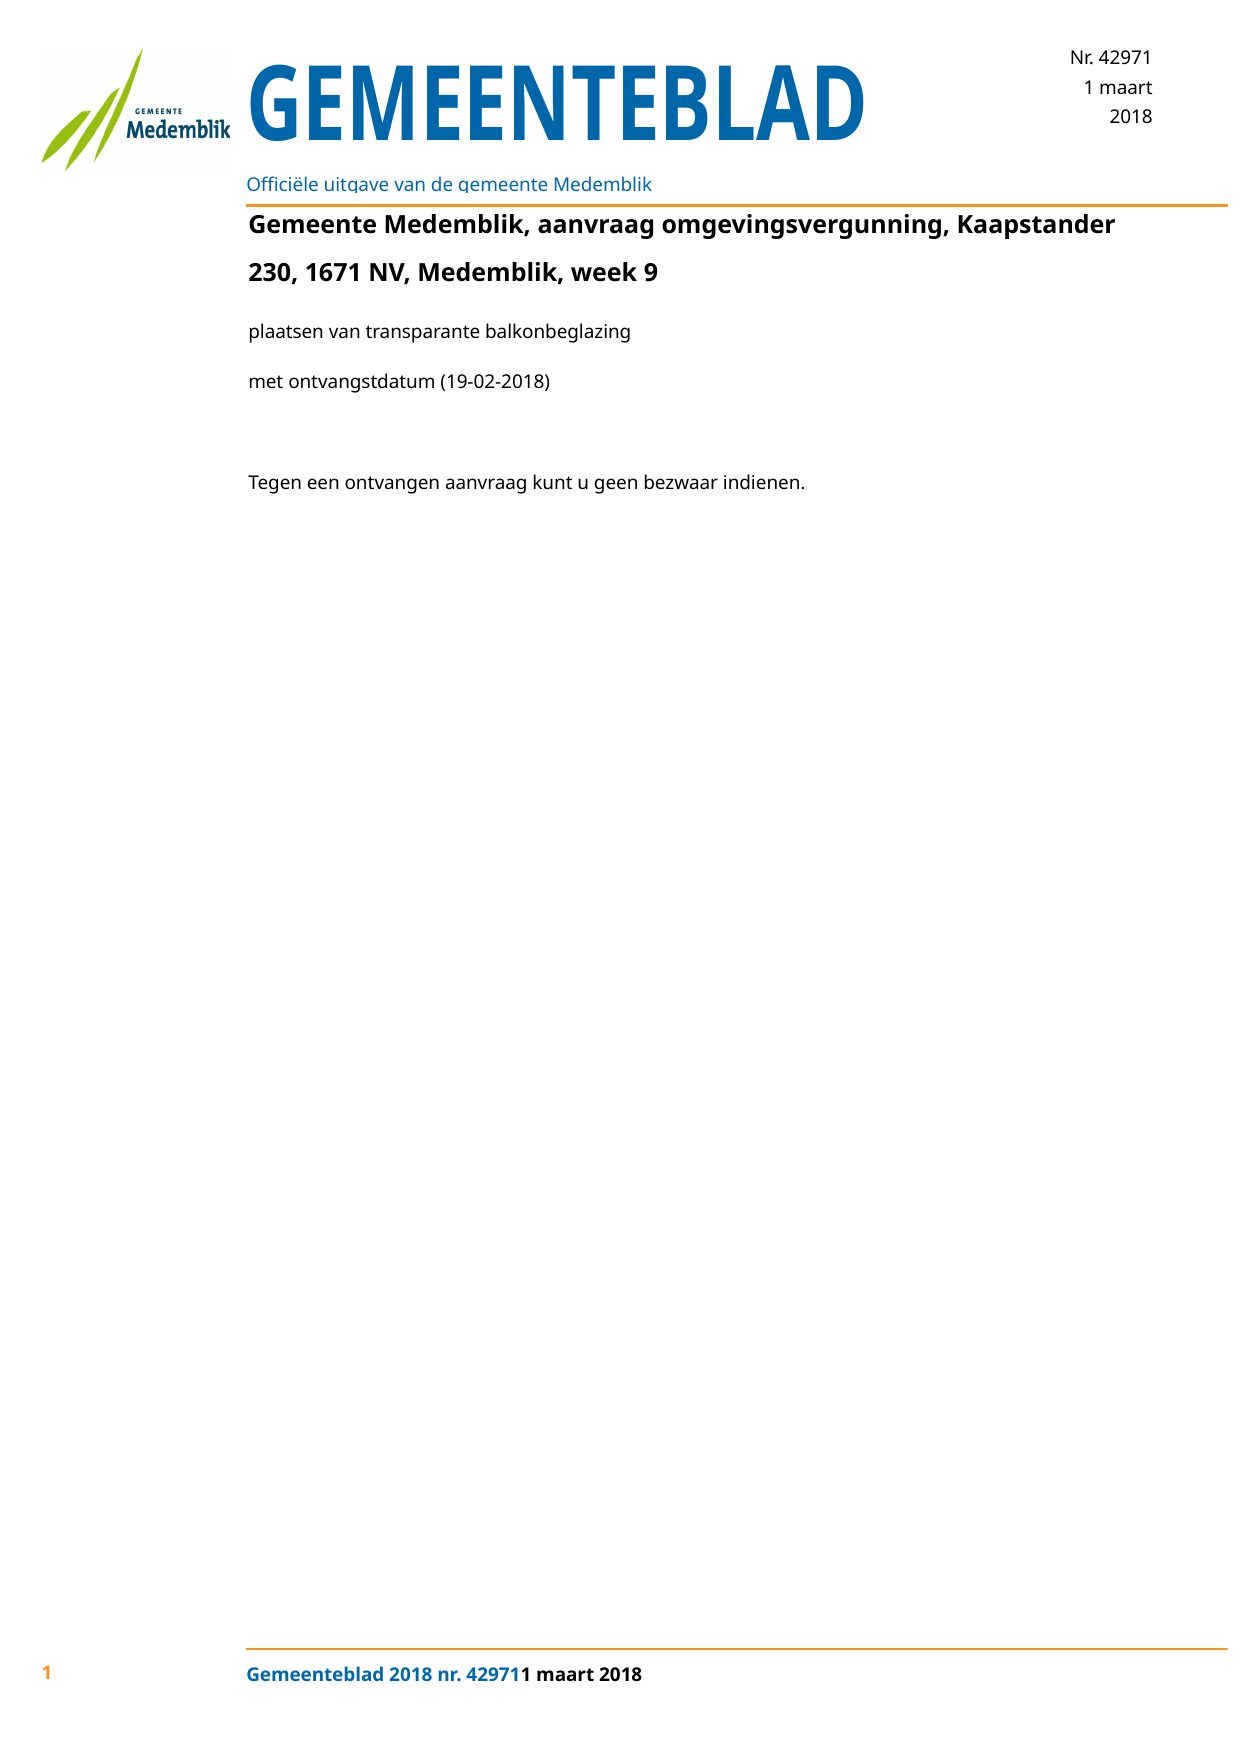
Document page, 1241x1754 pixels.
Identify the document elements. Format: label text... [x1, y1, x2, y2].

text Tegen een ontvangen aanvraag kunt u geen bezwaar indienen. [248, 469, 1152, 495]
picture [41, 47, 231, 172]
text met ontvangstdatum (19-02-2018) [248, 368, 1152, 394]
text plaatsen van transparante balkonbeglazing [248, 318, 1152, 344]
text Gemeente Medemblik, aanvraag omgevingsvergunning, Kaapstander 230, 1671 NV, Medemblik, week 9 [248, 207, 1152, 288]
